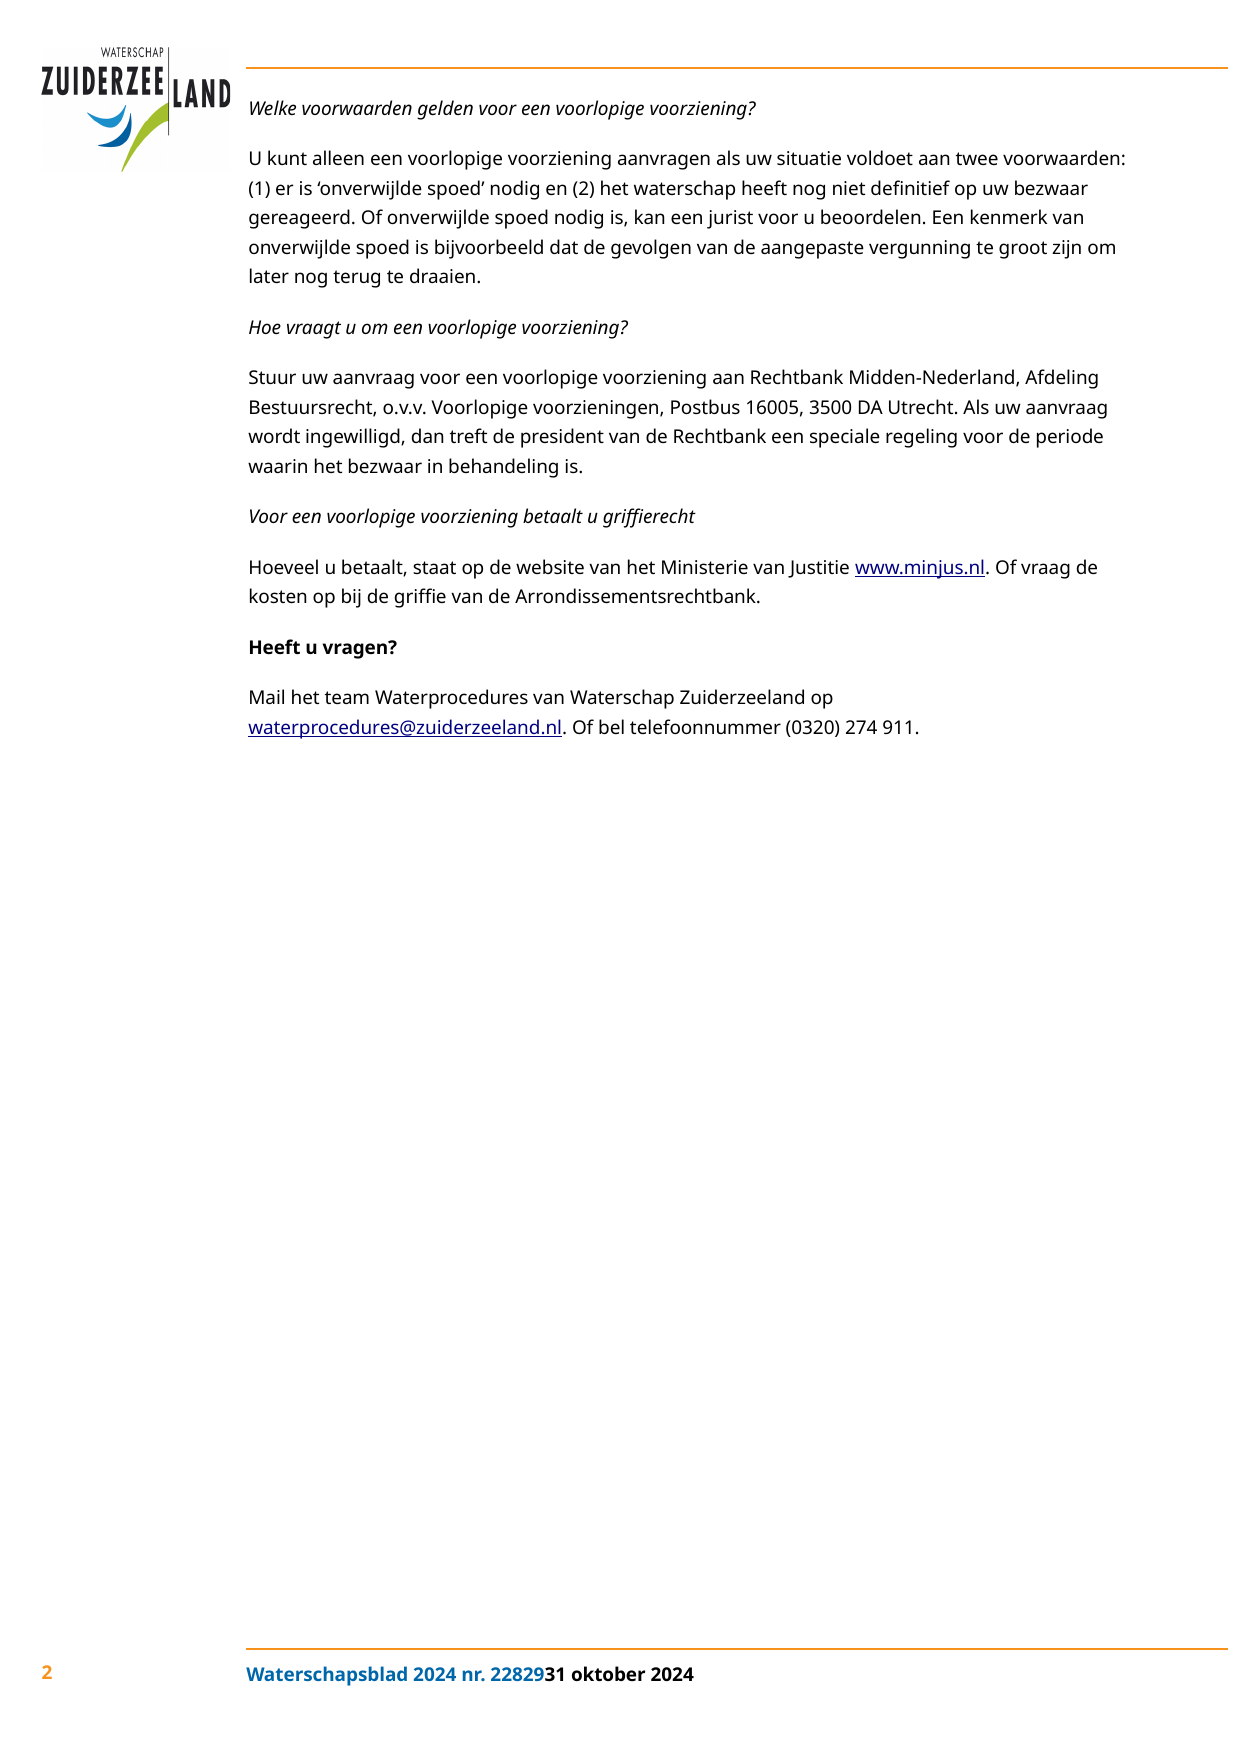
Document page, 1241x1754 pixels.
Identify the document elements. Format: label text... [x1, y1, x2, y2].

text Mail het team Waterprocedures van Waterschap Zuiderzeeland op waterprocedures@zuiderzeeland.nl. Of bel telefoonnummer (0320) 274 911. [248, 684, 1152, 740]
text Heeft u vragen? [248, 634, 1152, 660]
picture [41, 47, 231, 172]
text Hoeveel u betaalt, staat op de website van het Ministerie van Justitie www.minjus.nl. Of vraag de kosten op bij de griffie van de Arrondissementsrechtbank. [248, 554, 1152, 609]
text Voor een voorlopige voorziening betaalt u griffierecht [248, 503, 1152, 529]
text Welke voorwaarden gelden voor een voorlopige voorziening? [248, 95, 1152, 121]
text U kunt alleen een voorlopige voorziening aanvragen als uw situatie voldoet aan twee voorwaarden: (1) er is ‘onverwijlde spoed’ nodig en (2) het waterschap heeft nog niet definitief op uw bezwaar gereageerd. Of onverwijlde spoed nodig is, kan een jurist voor u beoordelen. Een kenmerk van onverwijlde spoed is bijvoorbeeld dat de gevolgen van de aangepaste vergunning te groot zijn om later nog terug te draaien. [248, 145, 1152, 289]
text Hoe vraagt u om een voorlopige voorziening? [248, 314, 1152, 340]
text Stuur uw aanvraag voor een voorlopige voorziening aan Rechtbank Midden-Nederland, Afdeling Bestuursrecht, o.v.v. Voorlopige voorzieningen, Postbus 16005, 3500 DA Utrecht. Als uw aanvraag wordt ingewilligd, dan treft de president van de Rechtbank een speciale regeling voor de periode waarin het bezwaar in behandeling is. [248, 364, 1152, 479]
